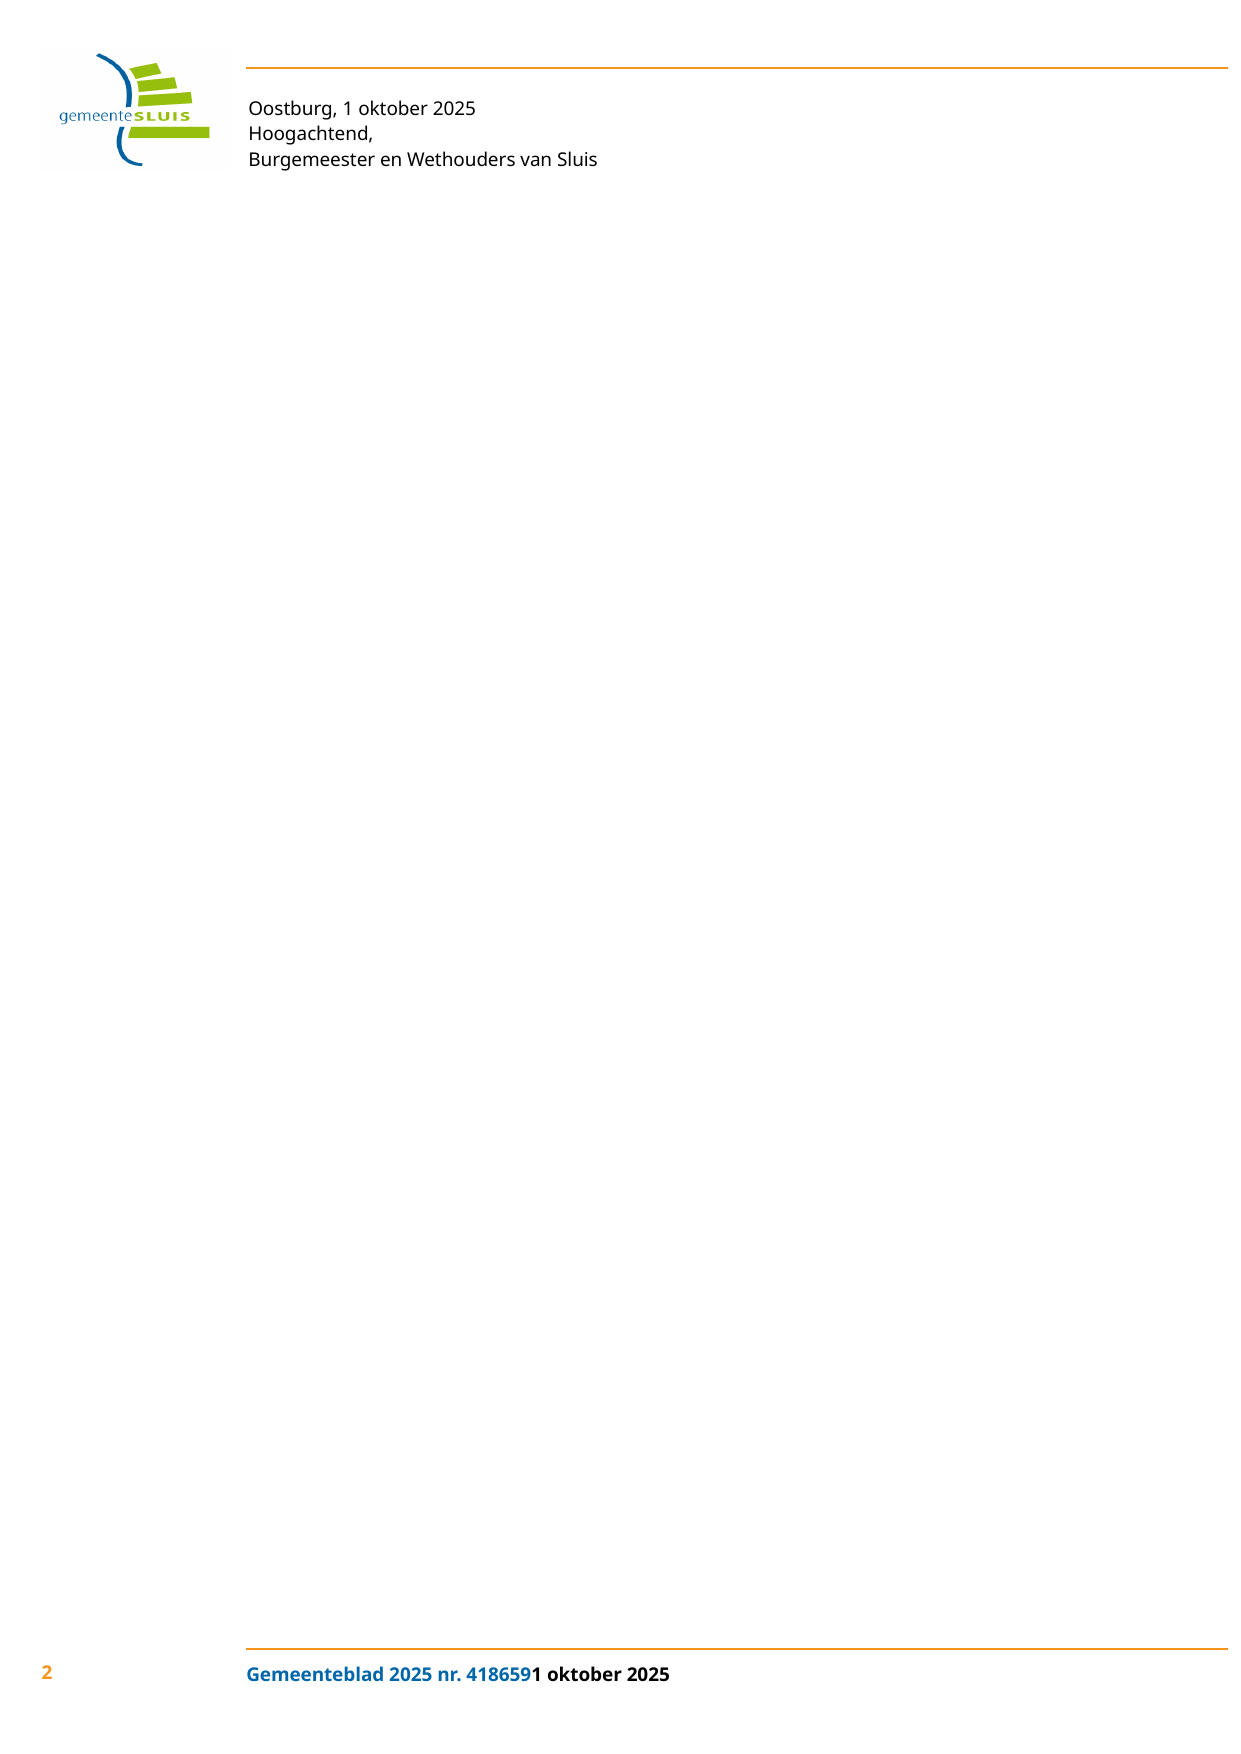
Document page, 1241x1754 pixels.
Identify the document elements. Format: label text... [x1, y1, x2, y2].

text Hoogachtend, [248, 121, 1152, 146]
text Burgemeester en Wethouders van Sluis [248, 146, 1152, 172]
text Oostburg, 1 oktober 2025 [248, 95, 1152, 121]
picture [41, 47, 231, 172]
